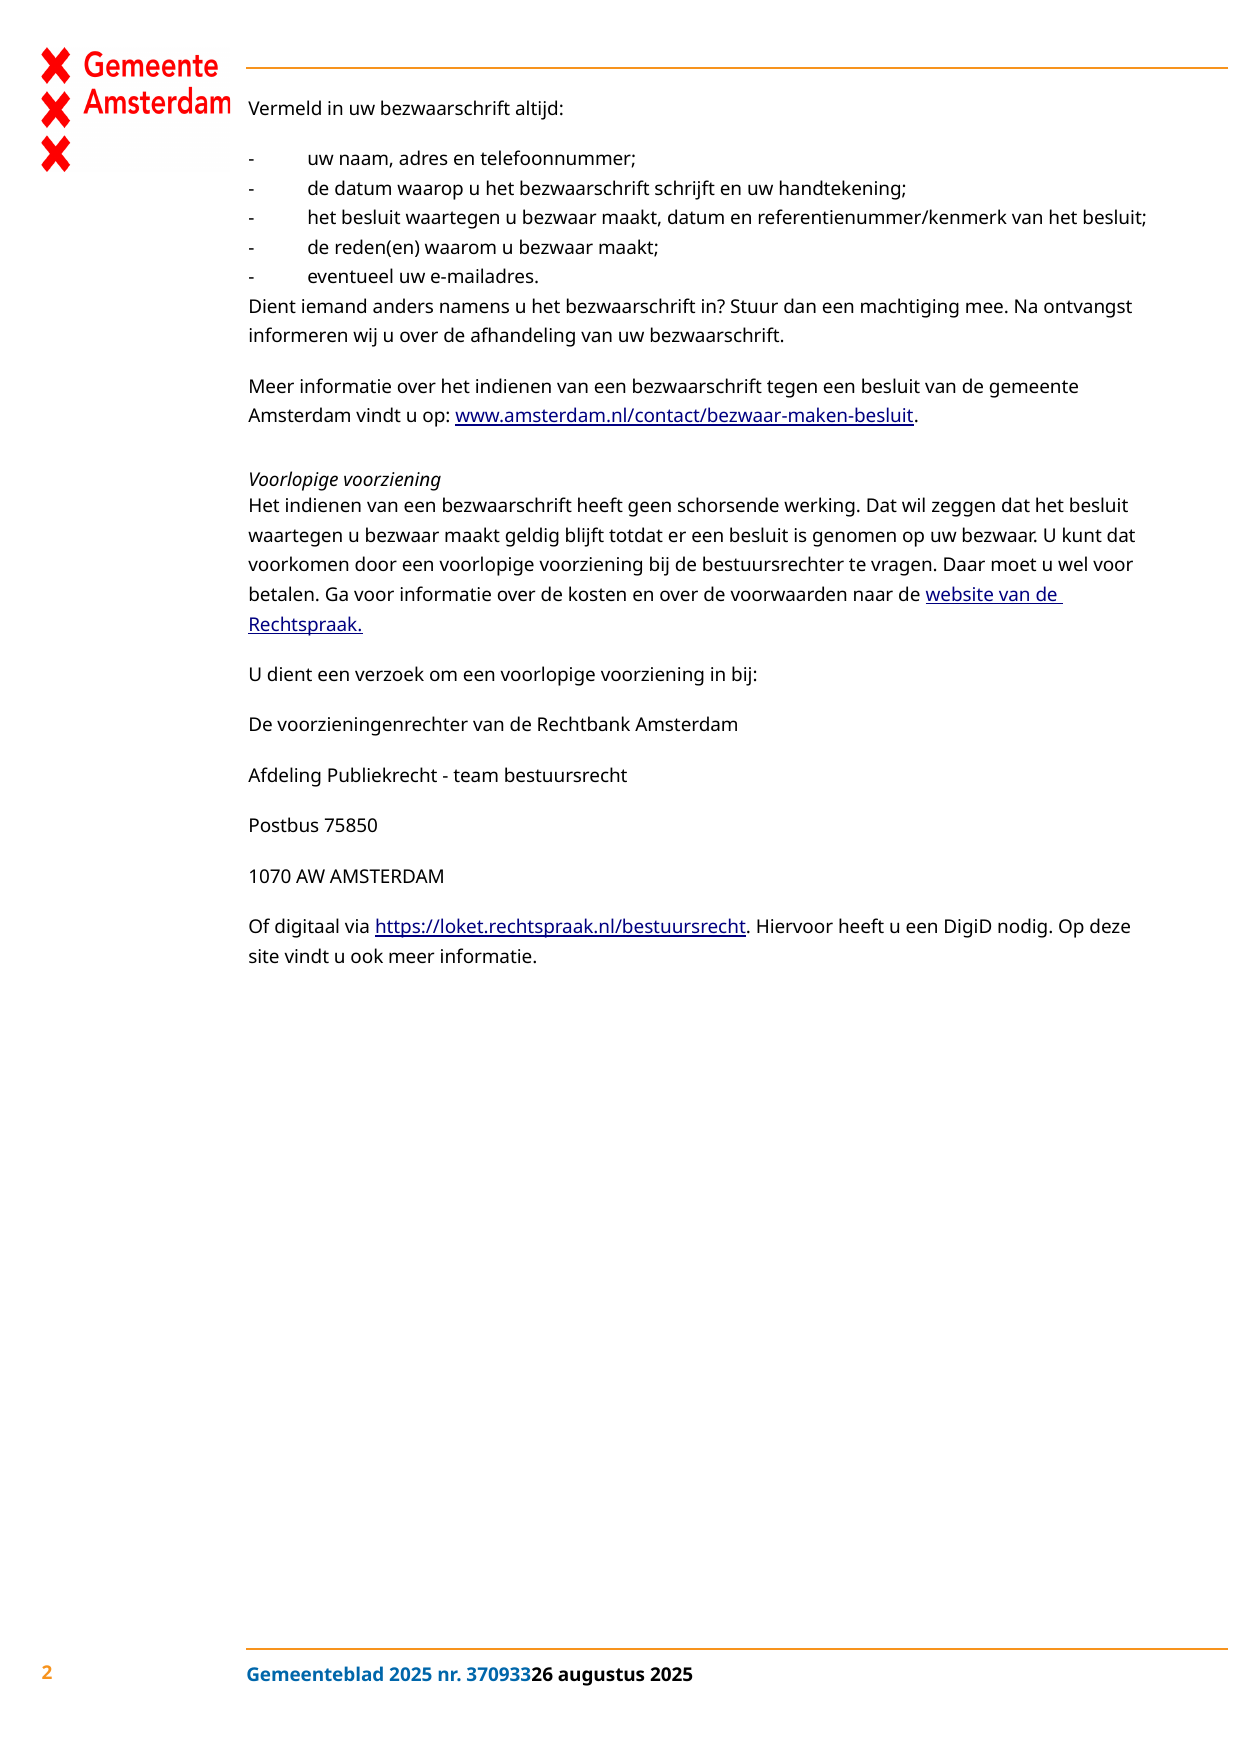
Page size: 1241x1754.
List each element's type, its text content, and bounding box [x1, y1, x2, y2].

text U dient een verzoek om een voorlopige voorziening in bij: [248, 661, 1152, 687]
text Afdeling Publiekrecht - team bestuursrecht [248, 762, 1152, 788]
text Of digitaal via https://loket.rechtspraak.nl/bestuursrecht. Hiervoor heeft u een DigiD nodig. Op deze site vindt u ook meer informatie. [248, 913, 1152, 968]
text Het indienen van een bezwaarschrift heeft geen schorsende werking. Dat wil zeggen dat het besluit waartegen u bezwaar maakt geldig blijft totdat er een besluit is genomen op uw bezwaar. U kunt dat voorkomen door een voorlopige voorziening bij de bestuursrechter te vragen. Daar moet u wel voor betalen. Ga voor informatie over de kosten en over de voorwaarden naar de website van de Rechtspraak. [248, 492, 1152, 636]
picture [41, 47, 231, 172]
text Vermeld in uw bezwaarschrift altijd: [248, 95, 1152, 121]
list het besluit waartegen u bezwaar maakt, datum en referentienummer/kenmerk van het besluit; [248, 204, 1152, 230]
text De voorzieningenrechter van de Rechtbank Amsterdam [248, 712, 1152, 737]
text Voorlopige voorziening [248, 467, 1152, 492]
list de reden(en) waarom u bezwaar maakt; [248, 234, 1152, 260]
list uw naam, adres en telefoonnummer; [248, 145, 1152, 171]
text Meer informatie over het indienen van een bezwaarschrift tegen een besluit van de gemeente Amsterdam vindt u op: www.amsterdam.nl/contact/bezwaar-maken-besluit. [248, 373, 1152, 428]
text Dient iemand anders namens u het bezwaarschrift in? Stuur dan een machtiging mee. Na ontvangst informeren wij u over de afhandeling van uw bezwaarschrift. [248, 293, 1152, 348]
text 1070 AW AMSTERDAM [248, 863, 1152, 888]
list eventueel uw e-mailadres. [248, 263, 1152, 289]
list de datum waarop u het bezwaarschrift schrijft en uw handtekening; [248, 175, 1152, 201]
text Postbus 75850 [248, 812, 1152, 838]
